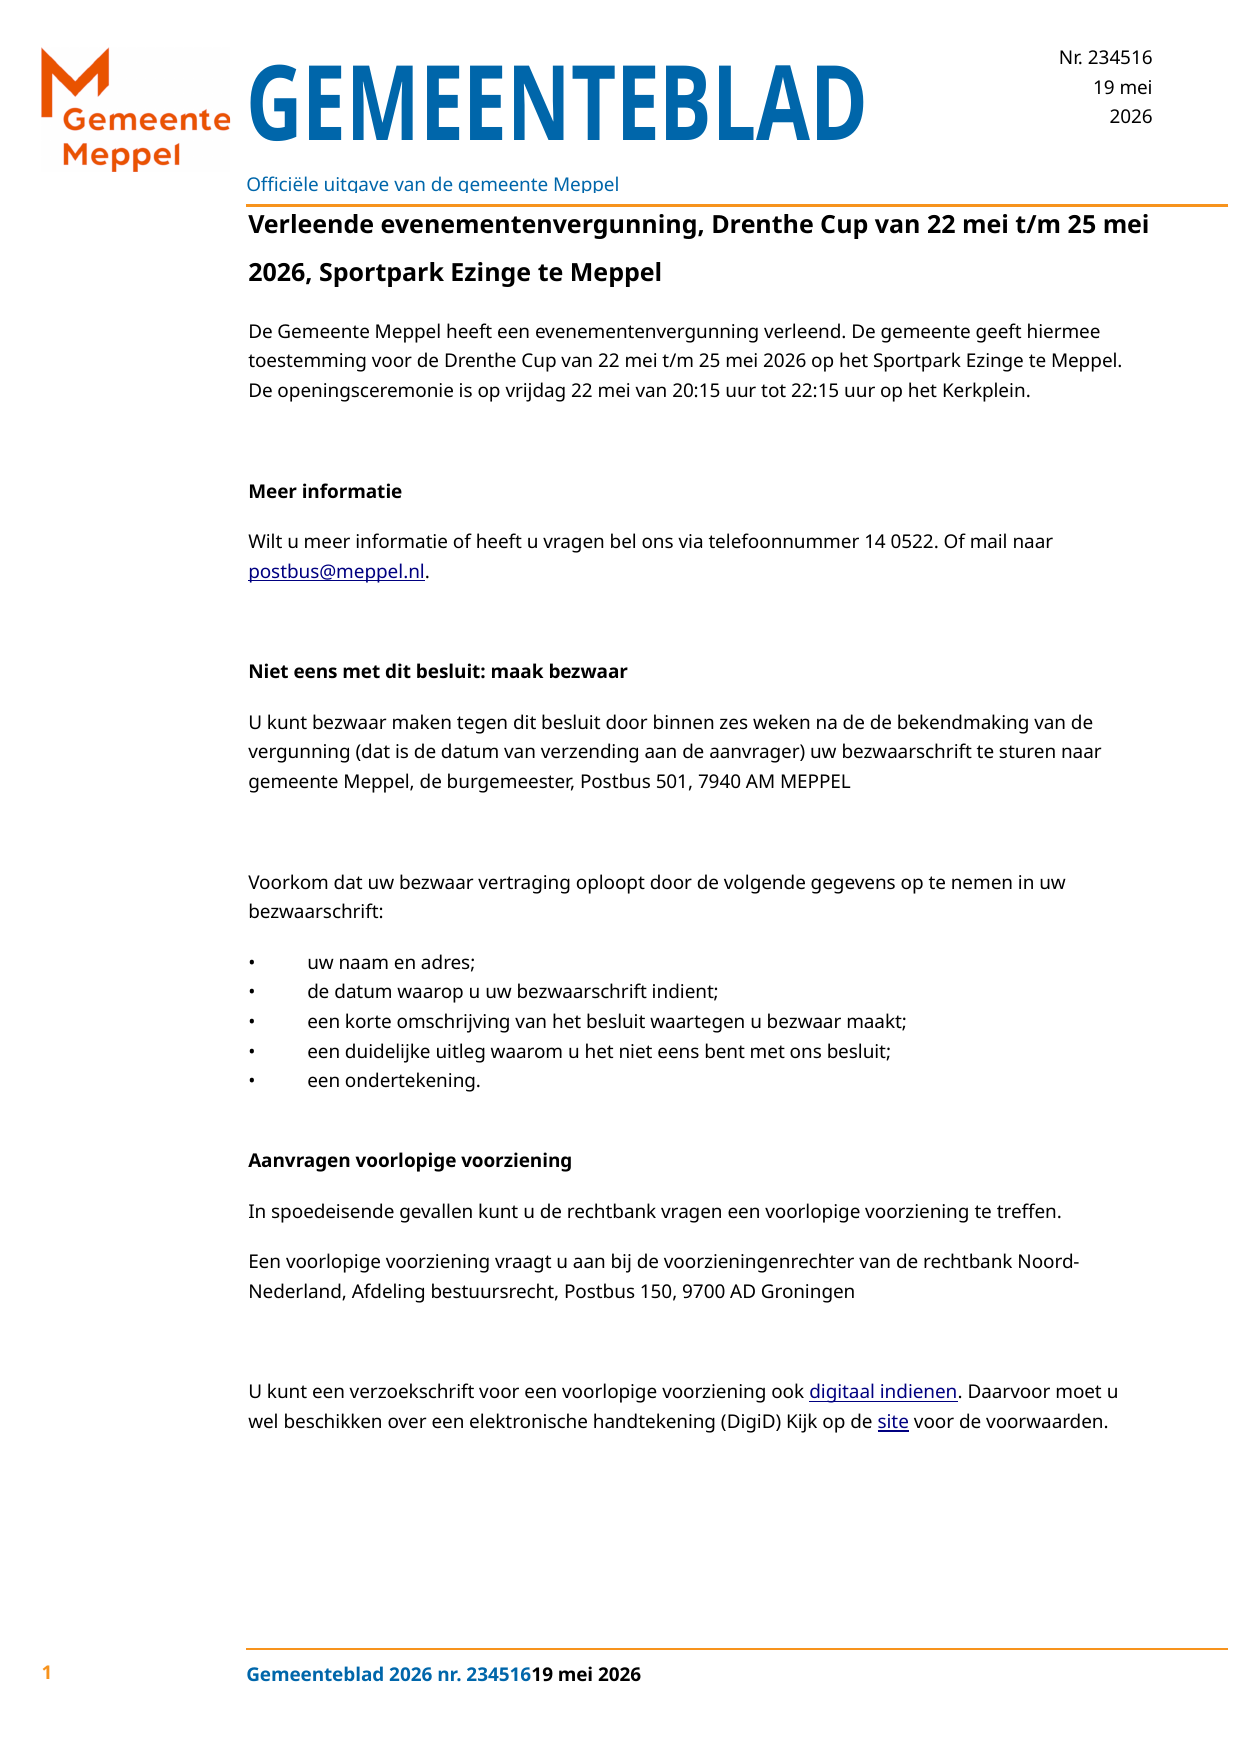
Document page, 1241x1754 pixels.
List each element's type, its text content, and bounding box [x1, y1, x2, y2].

text U kunt bezwaar maken tegen dit besluit door binnen zes weken na de de bekendmaking van de vergunning (dat is de datum van verzending aan de aanvrager) uw bezwaarschrift te sturen naar gemeente Meppel, de burgemeester, Postbus 501, 7940 AM MEPPEL [248, 709, 1152, 794]
text Niet eens met dit besluit: maak bezwaar [248, 659, 1152, 684]
list een ondertekening. [248, 1067, 1152, 1093]
picture [41, 47, 231, 172]
list de datum waarop u uw bezwaarschrift indient; [248, 979, 1152, 1004]
text Voorkom dat uw bezwaar vertraging oploopt door de volgende gegevens op te nemen in uw bezwaarschrift: [248, 869, 1152, 924]
text Aanvragen voorlopige voorziening [248, 1147, 1152, 1173]
text Een voorlopige voorziening vraagt u aan bij de voorzieningenrechter van de rechtbank Noord-Nederland, Afdeling bestuursrecht, Postbus 150, 9700 AD Groningen [248, 1248, 1152, 1304]
text Wilt u meer informatie of heeft u vragen bel ons via telefoonnummer 14 0522. Of mail naar postbus@meppel.nl. [248, 528, 1152, 584]
text Verleende evenementenvergunning, Drenthe Cup van 22 mei t/m 25 mei 2026, Sportpark Ezinge te Meppel [248, 207, 1152, 288]
text In spoedeisende gevallen kunt u de rechtbank vragen een voorlopige voorziening te treffen. [248, 1198, 1152, 1224]
text Meer informatie [248, 478, 1152, 504]
text U kunt een verzoekschrift voor een voorlopige voorziening ook digitaal indienen. Daarvoor moet u wel beschikken over een elektronische handtekening (DigiD) Kijk op de site voor de voorwaarden. [248, 1379, 1152, 1434]
list een korte omschrijving van het besluit waartegen u bezwaar maakt; [248, 1008, 1152, 1034]
list een duidelijke uitleg waarom u het niet eens bent met ons besluit; [248, 1038, 1152, 1064]
list uw naam en adres; [248, 949, 1152, 975]
text De Gemeente Meppel heeft een evenementenvergunning verleend. De gemeente geeft hiermee toestemming voor de Drenthe Cup van 22 mei t/m 25 mei 2026 op het Sportpark Ezinge te Meppel. De openingsceremonie is op vrijdag 22 mei van 20:15 uur tot 22:15 uur op het Kerkplein. [248, 318, 1152, 403]
